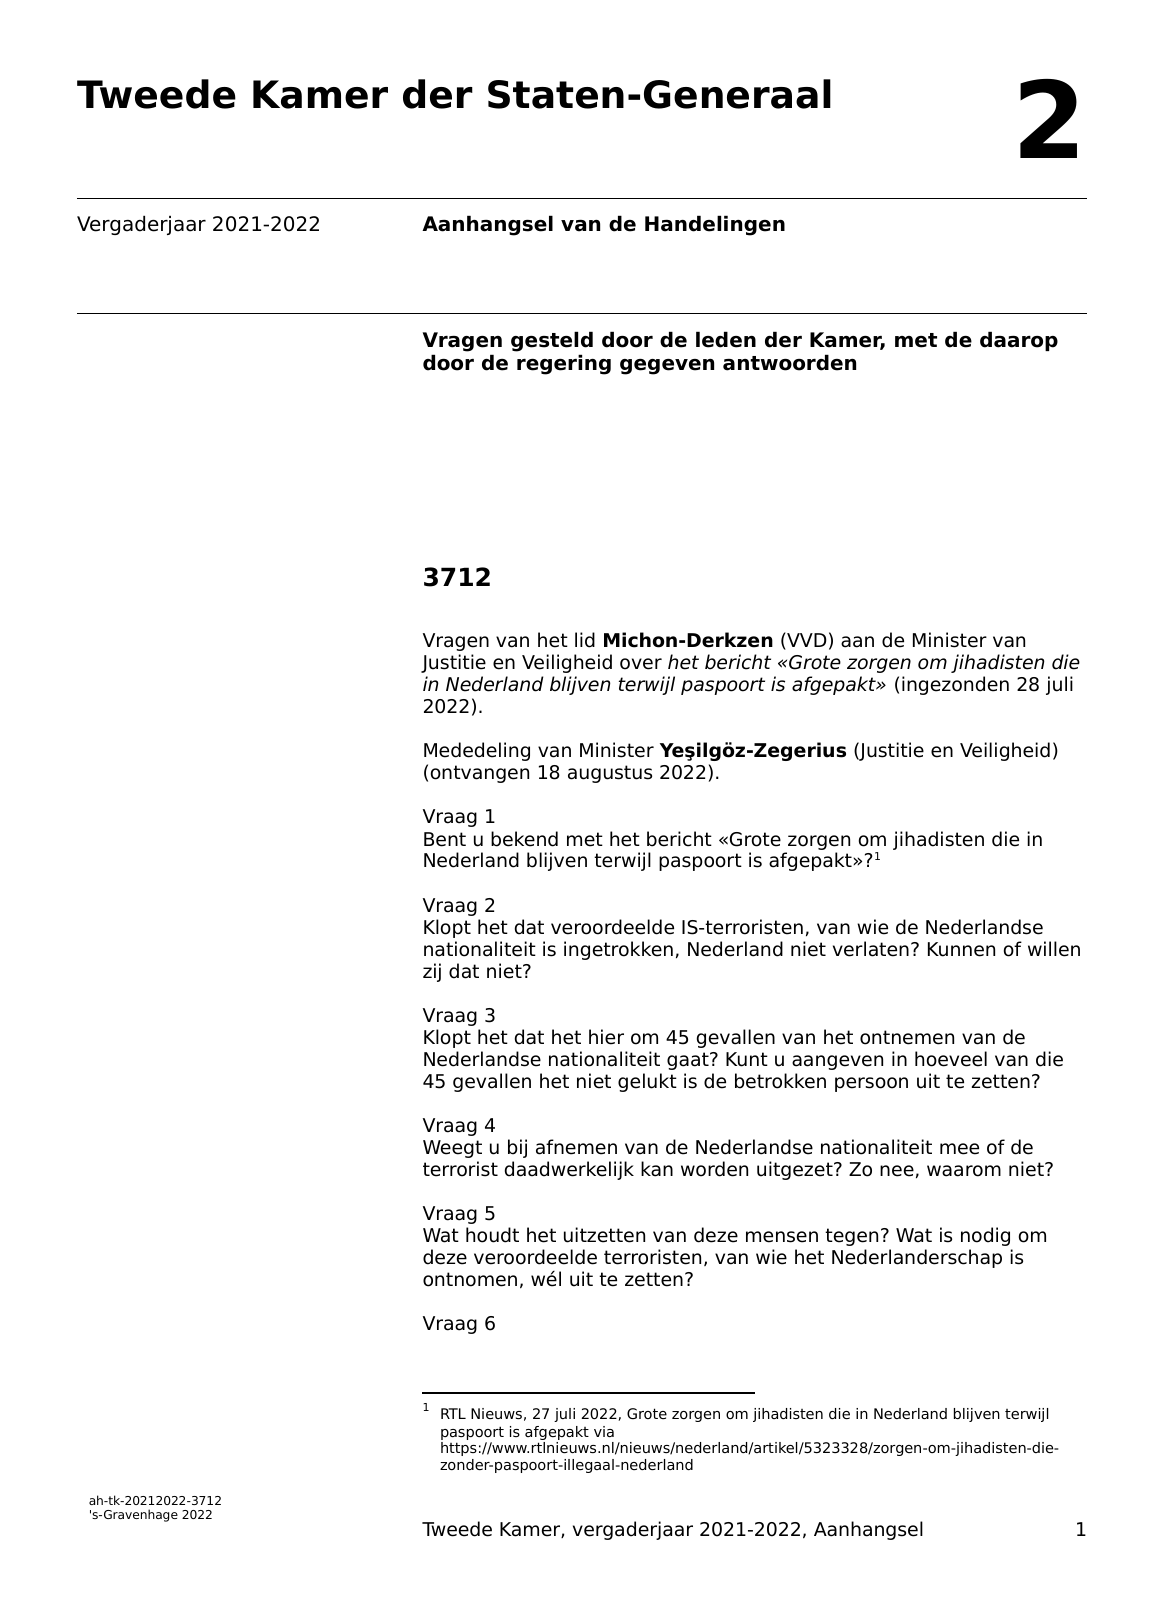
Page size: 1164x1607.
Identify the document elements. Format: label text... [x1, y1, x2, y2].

text Vraag 2 [422, 894, 1087, 917]
text RTL Nieuws, 27 juli 2022, Grote zorgen om jihadisten die in Nederland blijven terwijl paspoort is afgepakt via https://www.rtlnieuws.nl/nieuws/nederland/artikel/5323328/zorgen-om-jihadisten-die-zonder-paspoort-illegaal-nederland [422, 1402, 1087, 1474]
text Mededeling van Minister Yeşilgöz-Zegerius (Justitie en Veiligheid) (ontvangen 18 augustus 2022). [422, 740, 1087, 784]
text Vraag 1 [422, 806, 1087, 828]
text 3712 [422, 563, 1087, 592]
text Vraag 6 [422, 1313, 1087, 1335]
text Vraag 4 [422, 1115, 1087, 1137]
table_cell Vergaderjaar 2021-2022 [77, 199, 422, 313]
table_header 2 [886, 59, 1087, 198]
text Weegt u bij afnemen van de Nederlandse nationaliteit mee of de terrorist daadwerkelijk kan worden uitgezet? Zo nee, waarom niet? [422, 1137, 1087, 1181]
text Vraag 3 [422, 1005, 1087, 1027]
text Klopt het dat veroordeelde IS-terroristen, van wie de Nederlandse nationaliteit is ingetrokken, Nederland niet verlaten? Kunnen of willen zij dat niet? [422, 917, 1087, 982]
table_header Tweede Kamer der Staten-Generaal [77, 59, 886, 198]
table_cell Vragen gesteld door de leden der Kamer, met de daarop door de regering gegeven antwoorden [422, 314, 1087, 375]
text Klopt het dat het hier om 45 gevallen van het ontnemen van de Nederlandse nationaliteit gaat? Kunt u aangeven in hoeveel van die 45 gevallen het niet gelukt is de betrokken persoon uit te zetten? [422, 1027, 1087, 1093]
table_cell Aanhangsel van de Handelingen [422, 199, 1087, 313]
text Vragen van het lid Michon-Derkzen (VVD) aan de Minister van Justitie en Veiligheid over het bericht «Grote zorgen om jihadisten die in Nederland blijven terwijl paspoort is afgepakt» (ingezonden 28 juli 2022). [422, 630, 1087, 718]
text Vraag 5 [422, 1203, 1087, 1225]
text 's-Gravenhage 2022 [88, 1508, 323, 1522]
text Wat houdt het uitzetten van deze mensen tegen? Wat is nodig om deze veroordeelde terroristen, van wie het Nederlanderschap is ontnomen, wél uit te zetten? [422, 1225, 1087, 1291]
text Bent u bekend met het bericht «Grote zorgen om jihadisten die in Nederland blijven terwijl paspoort is afgepakt»? [422, 828, 1087, 872]
text ah-tk-20212022-3712 [88, 1494, 323, 1508]
table_cell [77, 314, 422, 375]
